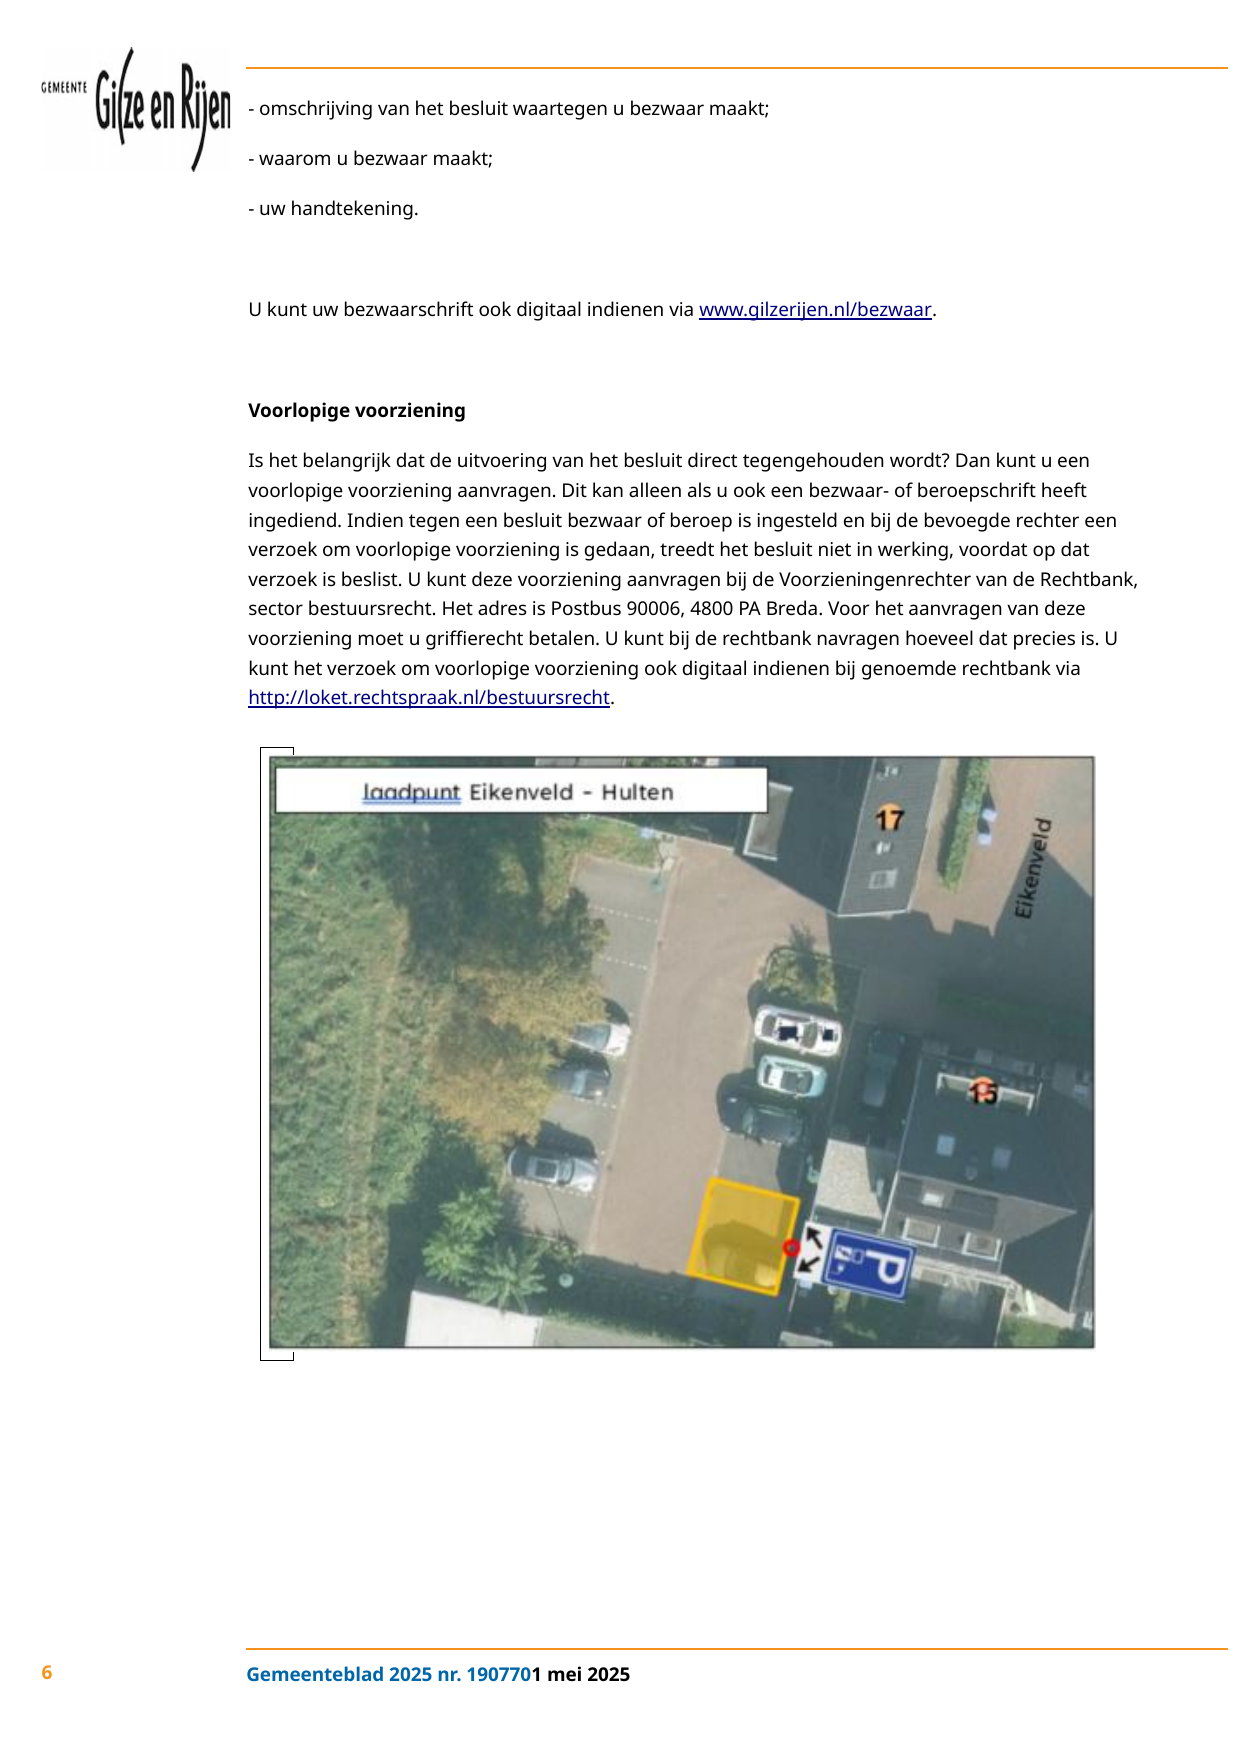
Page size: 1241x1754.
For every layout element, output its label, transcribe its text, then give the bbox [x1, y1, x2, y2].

picture [268, 755, 1096, 1352]
picture [41, 47, 231, 172]
text Is het belangrijk dat de uitvoering van het besluit direct tegengehouden wordt? Dan kunt u een voorlopige voorziening aanvragen. Dit kan alleen als u ook een bezwaar- of beroepschrift heeft ingediend. Indien tegen een besluit bezwaar of beroep is ingesteld en bij de bevoegde rechter een verzoek om voorlopige voorziening is gedaan, treedt het besluit niet in werking, voordat op dat verzoek is beslist. U kunt deze voorziening aanvragen bij de Voorzieningenrechter van de Rechtbank, sector bestuursrecht. Het adres is Postbus 90006, 4800 PA Breda. Voor het aanvragen van deze voorziening moet u griffierecht betalen. U kunt bij de rechtbank navragen hoeveel dat precies is. U kunt het verzoek om voorlopige voorziening ook digitaal indienen bij genoemde rechtbank via http://loket.rechtspraak.nl/bestuursrecht. [248, 448, 1152, 710]
text - omschrijving van het besluit waartegen u bezwaar maakt; [248, 95, 1152, 121]
text Voorlopige voorziening [248, 397, 1152, 423]
text - waarom u bezwaar maakt; [248, 145, 1152, 171]
text - uw handtekening. [248, 196, 1152, 221]
text U kunt uw bezwaarschrift ook digitaal indienen via www.gilzerijen.nl/bezwaar. [248, 296, 1152, 322]
